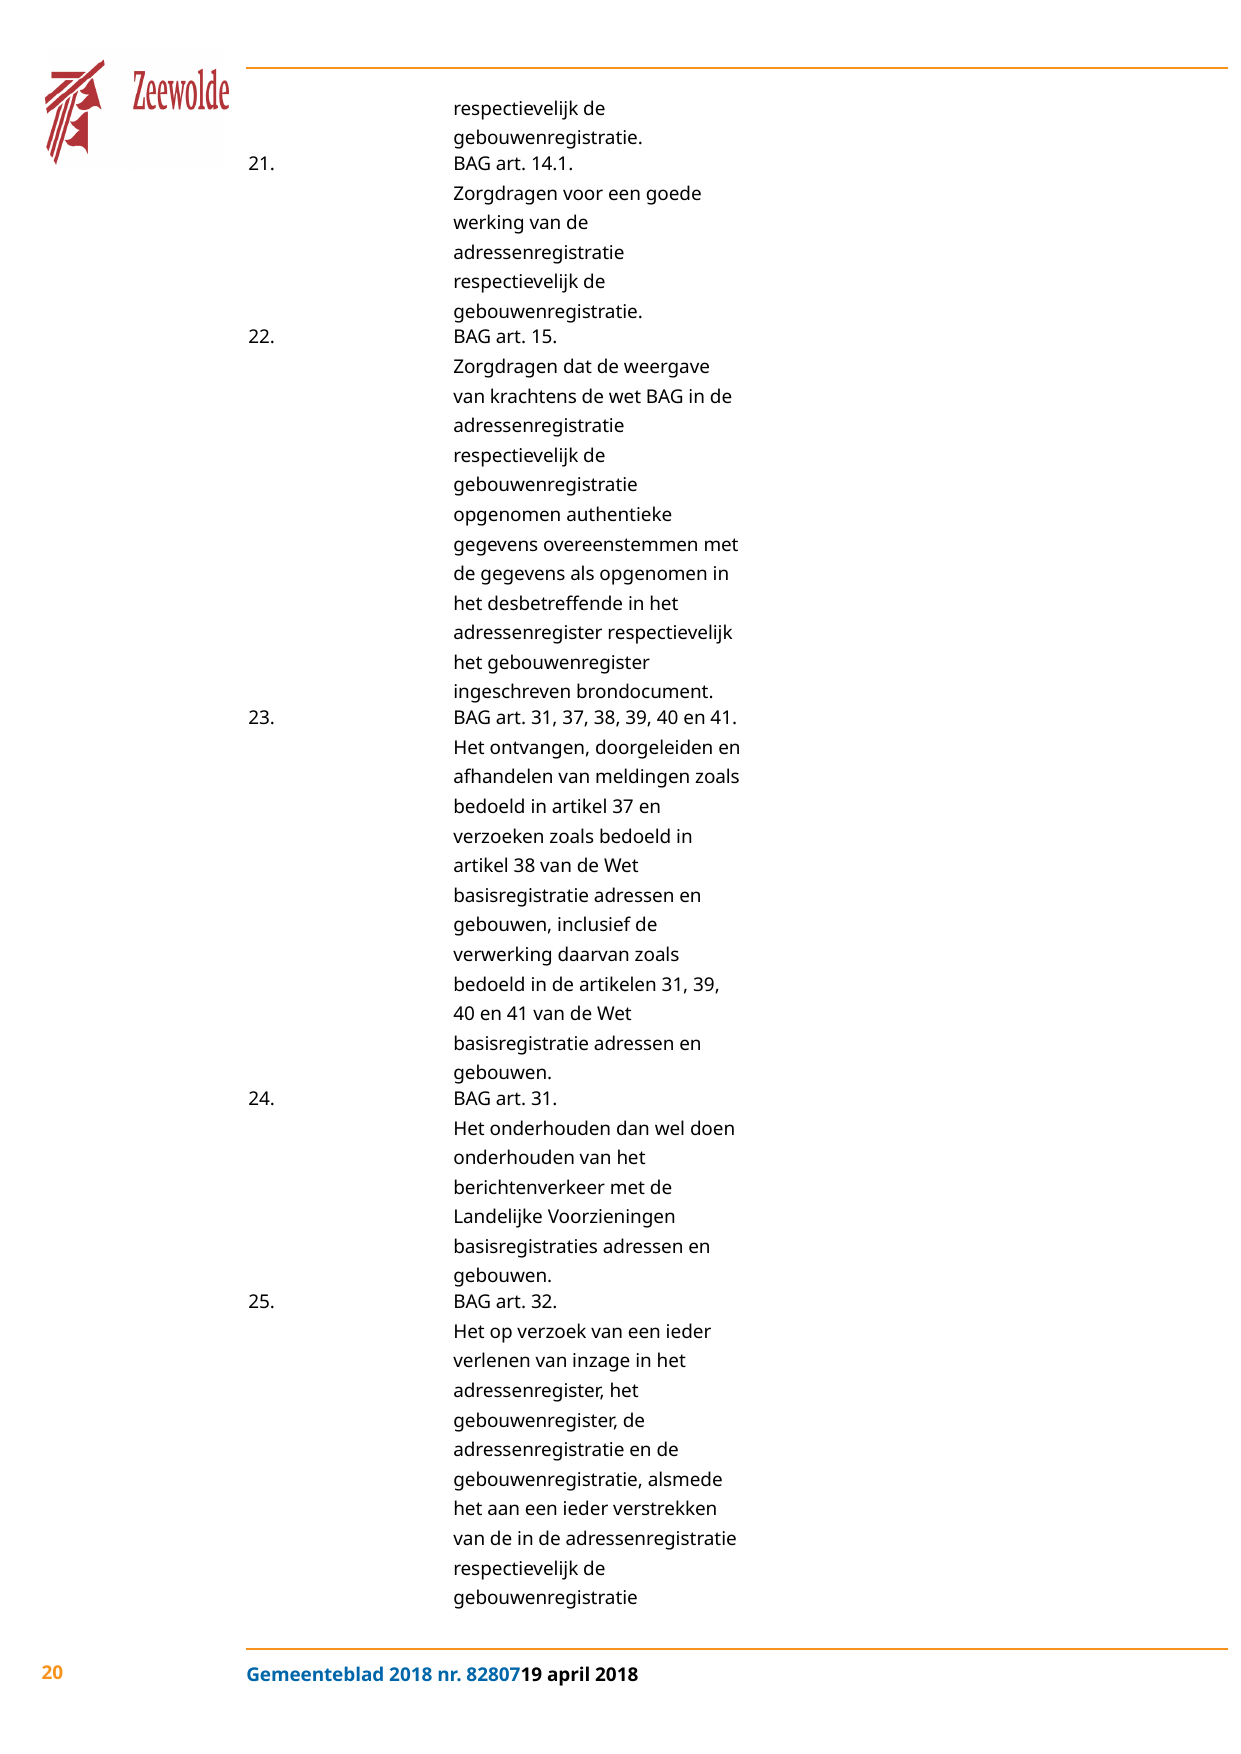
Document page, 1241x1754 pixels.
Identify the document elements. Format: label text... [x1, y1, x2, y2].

table_cell 22. [248, 324, 453, 704]
table_cell 25. [248, 1289, 453, 1610]
table_cell BAG art. 31. Het onderhouden dan wel doen onderhouden van het berichtenverkeer met de Landelijke Voorzieningen basisregistraties adressen en gebouwen. [453, 1085, 741, 1288]
table_cell BAG art. 15. Zorgdragen dat de weergave van krachtens de wet BAG in de adressenregistratie respectievelijk de gebouwenregistratie opgenomen authentieke gegevens overeenstemmen met de gegevens als opgenomen in het desbetreffende in het adressenregister respectievelijk het gebouwenregister ingeschreven brondocument. [453, 324, 741, 704]
table_cell [248, 95, 453, 150]
table_cell BAG art. 32. Het op verzoek van een ieder verlenen van inzage in het adressenregister, het gebouwenregister, de adressenregistratie en de gebouwenregistratie, alsmede het aan een ieder verstrekken van de in de adressenregistratie respectievelijk de gebouwenregistratie [453, 1289, 741, 1610]
table_cell 21. [248, 150, 453, 324]
table_cell respectievelijk de gebouwenregistratie. [453, 95, 741, 150]
picture [41, 47, 231, 172]
table_cell BAG art. 31, 37, 38, 39, 40 en 41. Het ontvangen, doorgeleiden en afhandelen van meldingen zoals bedoeld in artikel 37 en verzoeken zoals bedoeld in artikel 38 van de Wet basisregistratie adressen en gebouwen, inclusief de verwerking daarvan zoals bedoeld in de artikelen 31, 39, 40 en 41 van de Wet basisregistratie adressen en gebouwen. [453, 705, 741, 1085]
table_cell [741, 705, 1015, 1085]
table_cell [741, 95, 1015, 150]
table_cell 23. [248, 705, 453, 1085]
table_cell [741, 1289, 1015, 1610]
table_cell [741, 150, 1015, 324]
table_cell [741, 324, 1015, 704]
table_cell 24. [248, 1085, 453, 1288]
table_cell [741, 1085, 1015, 1288]
table_cell BAG art. 14.1. Zorgdragen voor een goede werking van de adressenregistratie respectievelijk de gebouwenregistratie. [453, 150, 741, 324]
